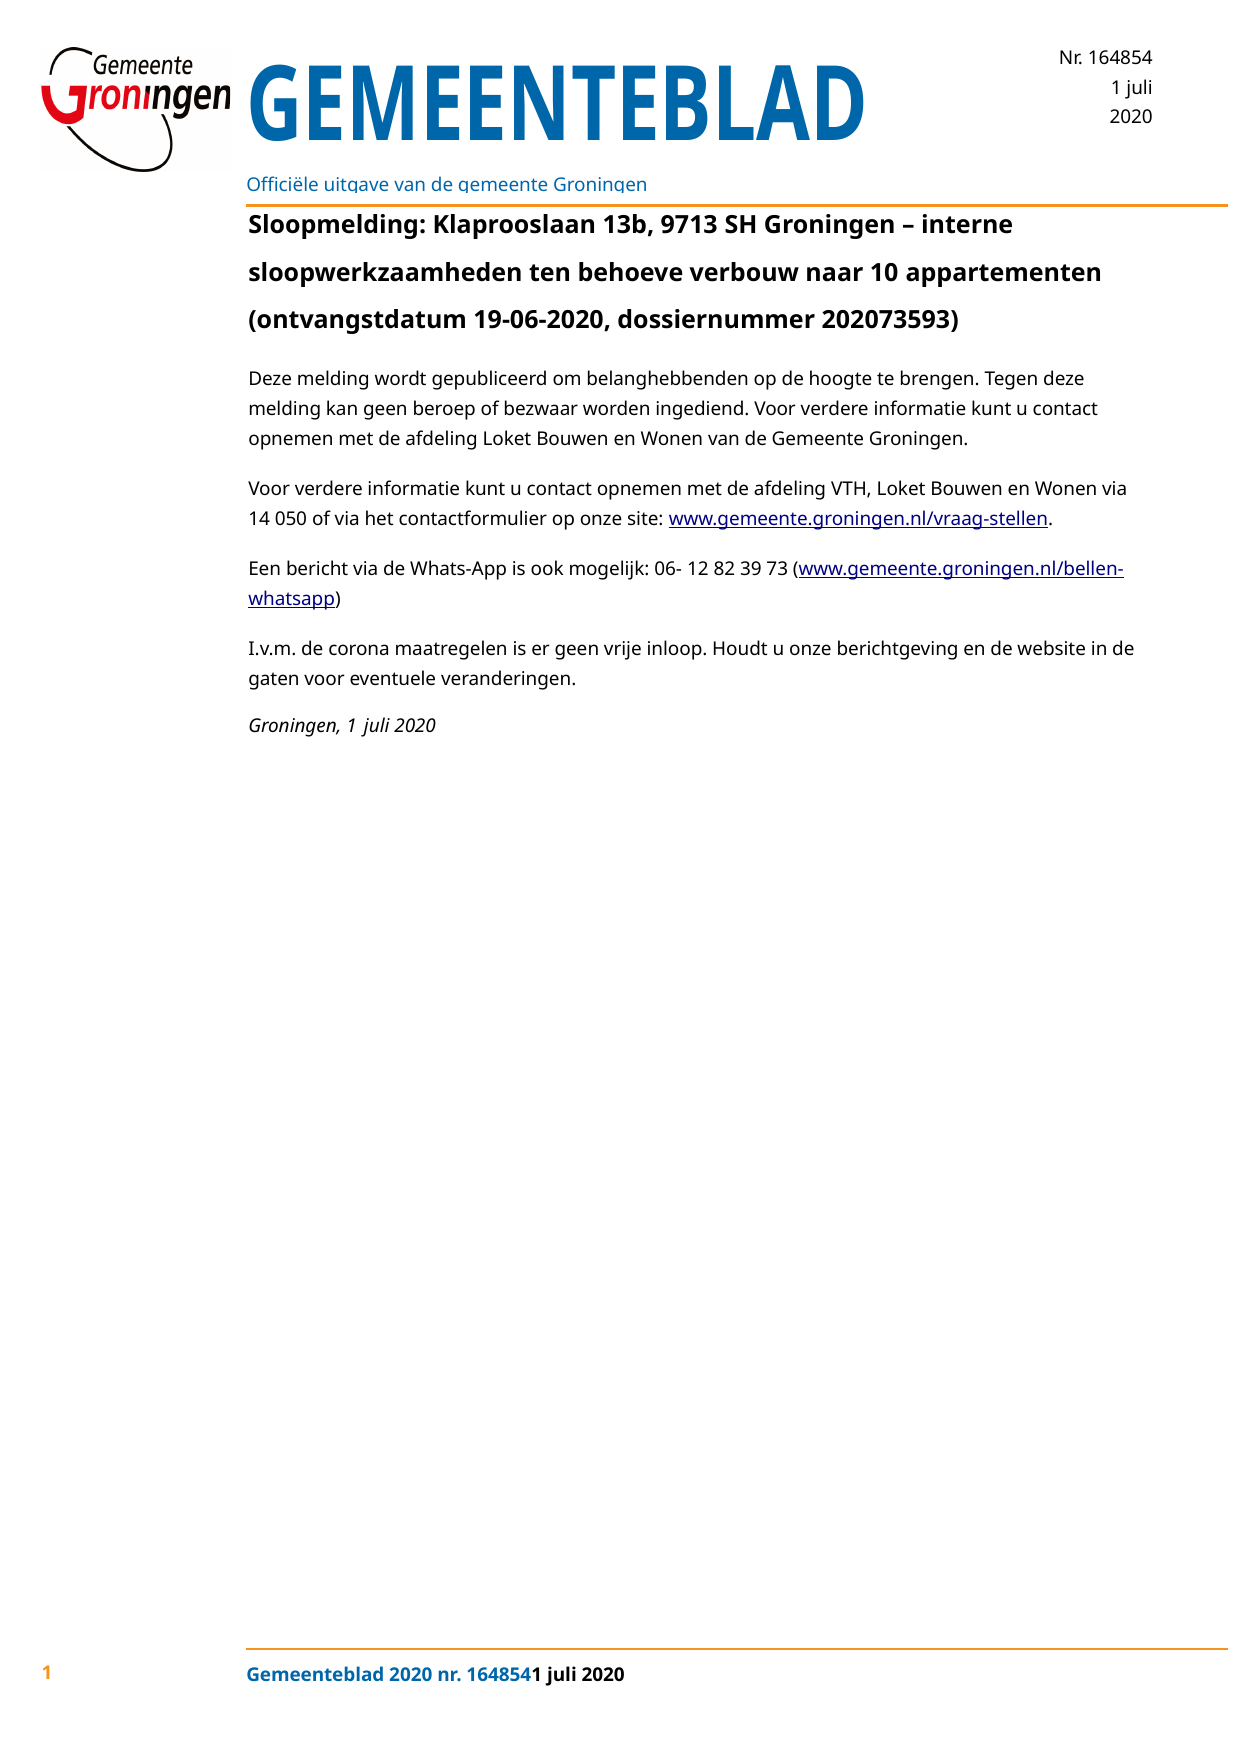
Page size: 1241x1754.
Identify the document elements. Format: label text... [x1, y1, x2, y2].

picture [41, 47, 231, 172]
text Voor verdere informatie kunt u contact opnemen met de afdeling VTH, Loket Bouwen en Wonen via 14 050 of via het contactformulier op onze site: www.gemeente.groningen.nl/vraag-stellen. [248, 475, 1152, 530]
text Sloopmelding: Klaprooslaan 13b, 9713 SH Groningen – interne sloopwerkzaamheden ten behoeve verbouw naar 10 appartementen (ontvangstdatum 19-06-2020, dossiernummer 202073593) [248, 207, 1152, 336]
text I.v.m. de corona maatregelen is er geen vrije inloop. Houdt u onze berichtgeving en de website in de gaten voor eventuele veranderingen. [248, 635, 1152, 690]
text Een bericht via de Whats-App is ook mogelijk: 06- 12 82 39 73 (www.gemeente.groningen.nl/bellen-whatsapp) [248, 555, 1152, 610]
text Deze melding wordt gepubliceerd om belanghebbenden op de hoogte te brengen. Tegen deze melding kan geen beroep of bezwaar worden ingediend. Voor verdere informatie kunt u contact opnemen met de afdeling Loket Bouwen en Wonen van de Gemeente Groningen. [248, 366, 1152, 450]
text Groningen, 1 juli 2020 [248, 712, 1152, 738]
